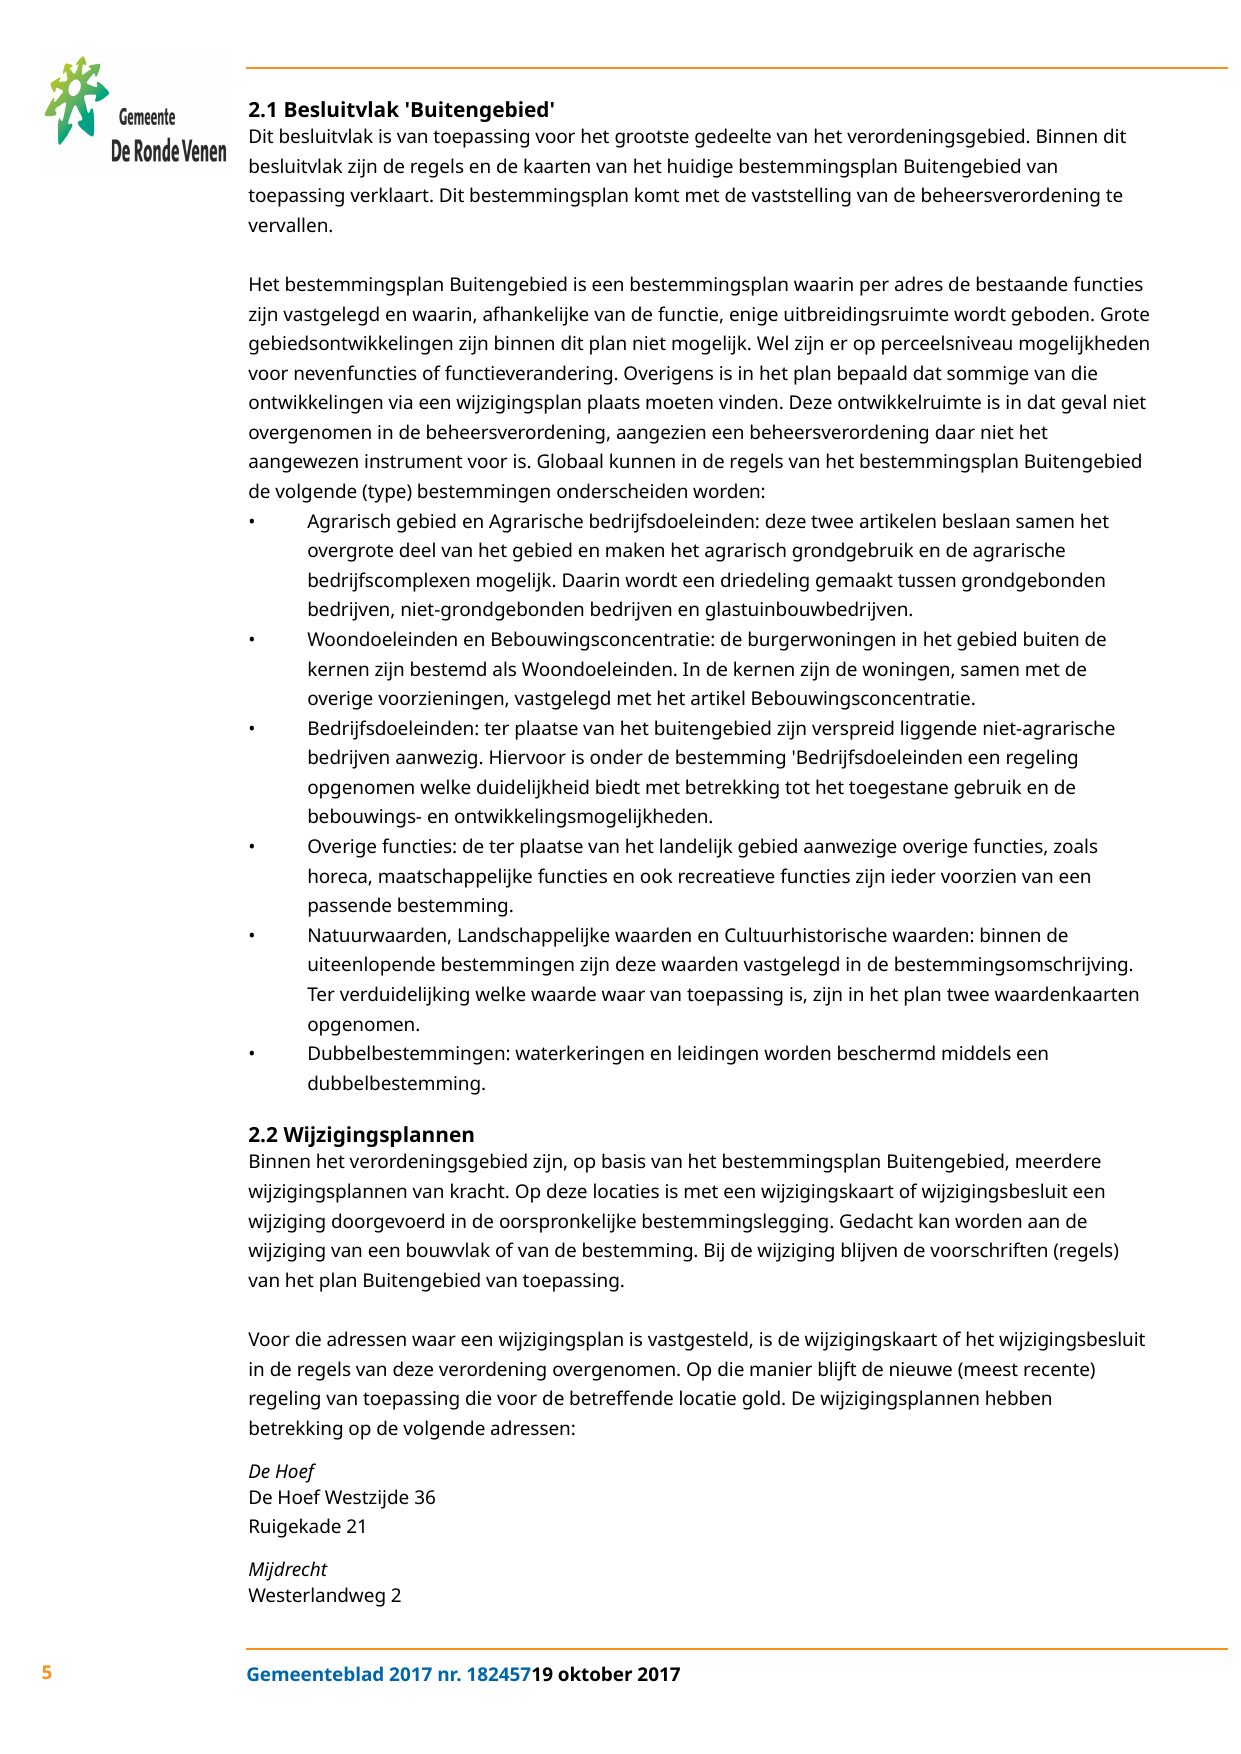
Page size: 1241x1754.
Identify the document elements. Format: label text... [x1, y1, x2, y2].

text Binnen het verordeningsgebied zijn, op basis van het bestemmingsplan Buitengebied, meerdere wijzigingsplannen van kracht. Op deze locaties is met een wijzigingskaart of wijzigingsbesluit een wijziging doorgevoerd in de oorspronkelijke bestemmingslegging. Gedacht kan worden aan de wijziging van een bouwvlak of van de bestemming. Bij de wijziging blijven de voorschriften (regels) van het plan Buitengebied van toepassing. [248, 1149, 1152, 1293]
list Agrarisch gebied en Agrarische bedrijfsdoeleinden: deze twee artikelen beslaan samen het overgrote deel van het gebied en maken het agrarisch grondgebruik en de agrarische bedrijfscomplexen mogelijk. Daarin wordt een driedeling gemaakt tussen grondgebonden bedrijven, niet-grondgebonden bedrijven en glastuinbouwbedrijven. [248, 508, 1152, 622]
picture [41, 47, 231, 172]
text 2.2 Wijzigingsplannen [248, 1120, 1152, 1149]
text Ruigekade 21 [248, 1513, 1152, 1539]
text Westerlandweg 2 [248, 1582, 1152, 1608]
text Mijdrecht [248, 1557, 1152, 1582]
text Dit besluitvlak is van toepassing voor het grootste gedeelte van het verordeningsgebied. Binnen dit besluitvlak zijn de regels en de kaarten van het huidige bestemmingsplan Buitengebied van toepassing verklaart. Dit bestemmingsplan komt met de vaststelling van de beheersverordening te vervallen. [248, 123, 1152, 238]
text Het bestemmingsplan Buitengebied is een bestemmingsplan waarin per adres de bestaande functies zijn vastgelegd en waarin, afhankelijke van de functie, enige uitbreidingsruimte wordt geboden. Grote gebiedsontwikkelingen zijn binnen dit plan niet mogelijk. Wel zijn er op perceelsniveau mogelijkheden voor nevenfuncties of functieverandering. Overigens is in het plan bepaald dat sommige van die ontwikkelingen via een wijzigingsplan plaats moeten vinden. Deze ontwikkelruimte is in dat geval niet overgenomen in de beheersverordening, aangezien een beheersverordening daar niet het aangewezen instrument voor is. Globaal kunnen in de regels van het bestemmingsplan Buitengebied de volgende (type) bestemmingen onderscheiden worden: [248, 271, 1152, 504]
list Bedrijfsdoeleinden: ter plaatse van het buitengebied zijn verspreid liggende niet-agrarische bedrijven aanwezig. Hiervoor is onder de bestemming 'Bedrijfsdoeleinden een regeling opgenomen welke duidelijkheid biedt met betrekking tot het toegestane gebruik en de bebouwings- en ontwikkelingsmogelijkheden. [248, 715, 1152, 829]
list Woondoeleinden en Bebouwingsconcentratie: de burgerwoningen in het gebied buiten de kernen zijn bestemd als Woondoeleinden. In de kernen zijn de woningen, samen met de overige voorzieningen, vastgelegd met het artikel Bebouwingsconcentratie. [248, 626, 1152, 711]
list Dubbelbestemmingen: waterkeringen en leidingen worden beschermd middels een dubbelbestemming. [248, 1040, 1152, 1096]
text 2.1 Besluitvlak 'Buitengebied' [248, 95, 1152, 123]
text De Hoef Westzijde 36 [248, 1484, 1152, 1509]
list Natuurwaarden, Landschappelijke waarden en Cultuurhistorische waarden: binnen de uiteenlopende bestemmingen zijn deze waarden vastgelegd in de bestemmingsomschrijving. Ter verduidelijking welke waarde waar van toepassing is, zijn in het plan twee waardenkaarten opgenomen. [248, 922, 1152, 1036]
text De Hoef [248, 1458, 1152, 1484]
list Overige functies: de ter plaatse van het landelijk gebied aanwezige overige functies, zoals horeca, maatschappelijke functies en ook recreatieve functies zijn ieder voorzien van een passende bestemming. [248, 833, 1152, 918]
text Voor die adressen waar een wijzigingsplan is vastgesteld, is de wijzigingskaart of het wijzigingsbesluit in de regels van deze verordening overgenomen. Op die manier blijft de nieuwe (meest recente) regeling van toepassing die voor de betreffende locatie gold. De wijzigingsplannen hebben betrekking op de volgende adressen: [248, 1326, 1152, 1441]
